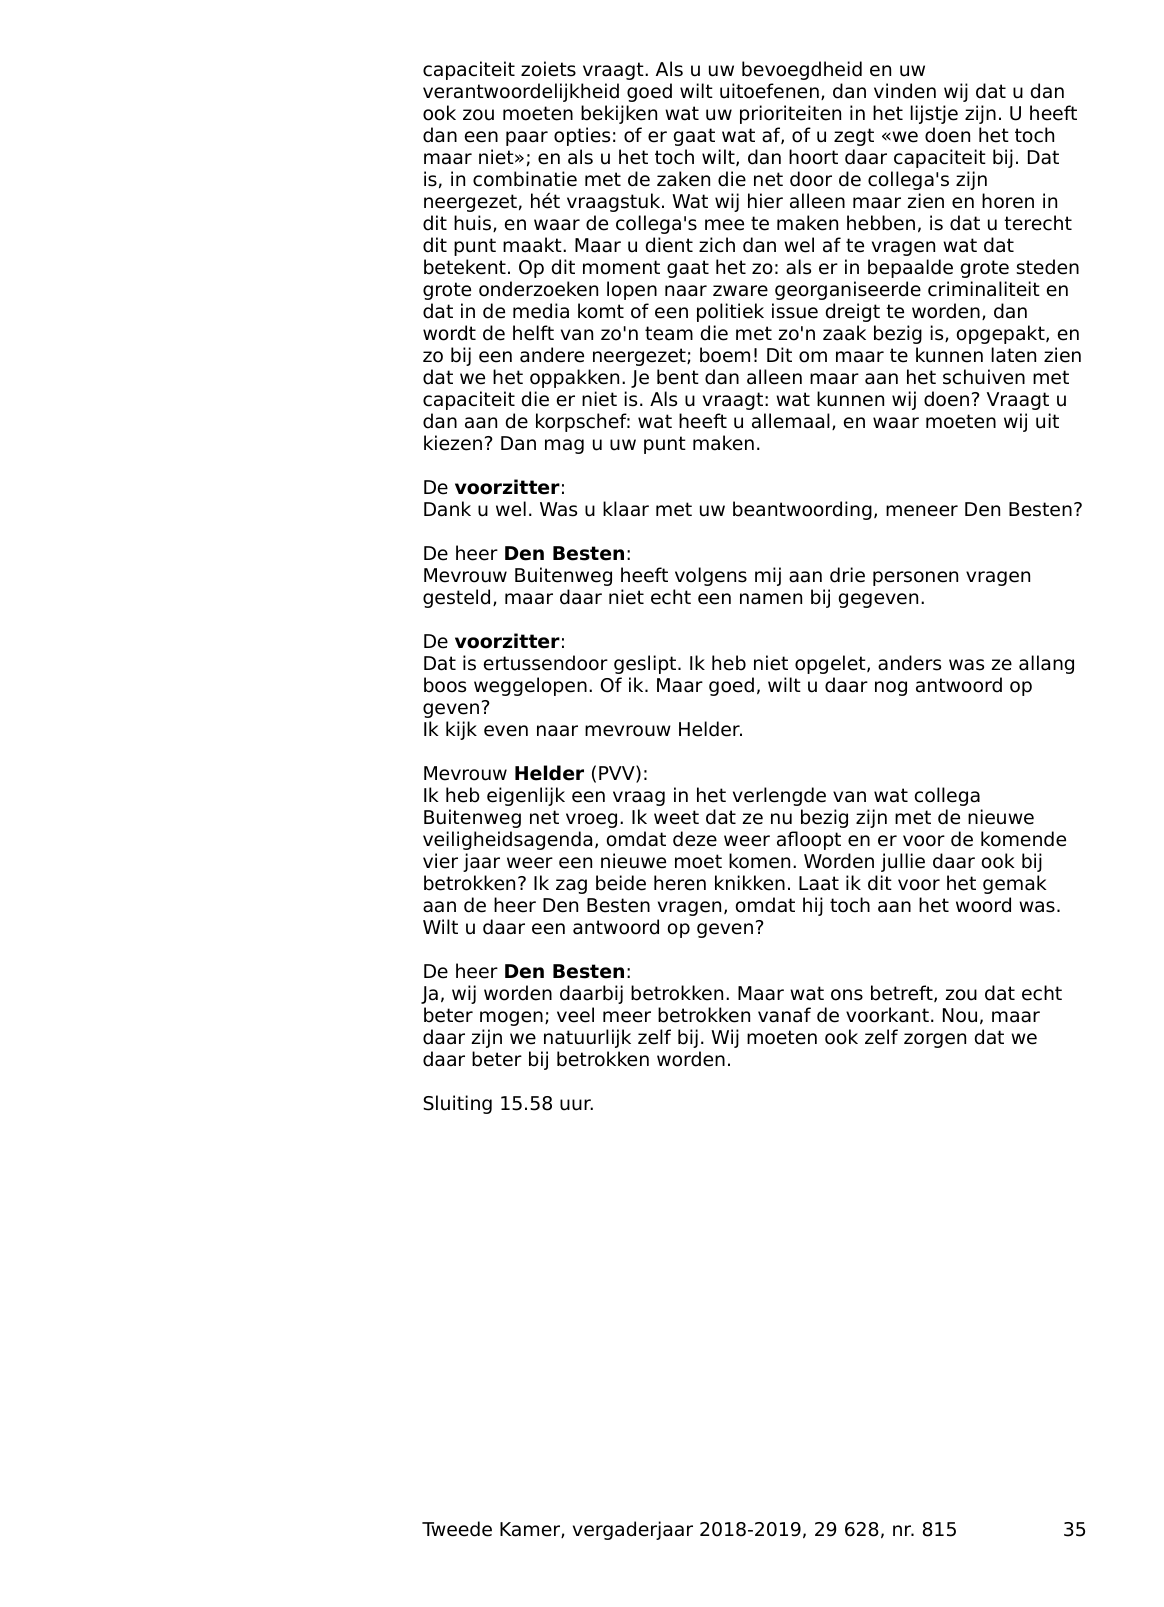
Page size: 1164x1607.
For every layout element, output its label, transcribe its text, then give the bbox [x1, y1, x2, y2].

text Dank u wel. Was u klaar met uw beantwoording, meneer Den Besten? [422, 499, 1087, 521]
text De voorzitter: [422, 631, 1087, 653]
text Ik kijk even naar mevrouw Helder. [422, 719, 1087, 741]
text Ja, wij worden daarbij betrokken. Maar wat ons betreft, zou dat echt beter mogen; veel meer betrokken vanaf de voorkant. Nou, maar daar zijn we natuurlijk zelf bij. Wij moeten ook zelf zorgen dat we daar beter bij betrokken worden. [422, 983, 1087, 1071]
text Ik heb eigenlijk een vraag in het verlengde van wat collega Buitenweg net vroeg. Ik weet dat ze nu bezig zijn met de nieuwe veiligheidsagenda, omdat deze weer afloopt en er voor de komende vier jaar weer een nieuwe moet komen. Worden jullie daar ook bij betrokken? Ik zag beide heren knikken. Laat ik dit voor het gemak aan de heer Den Besten vragen, omdat hij toch aan het woord was. Wilt u daar een antwoord op geven? [422, 785, 1087, 939]
text Dat is ertussendoor geslipt. Ik heb niet opgelet, anders was ze allang boos weggelopen. Of ik. Maar goed, wilt u daar nog antwoord op geven? [422, 653, 1087, 719]
text Mevrouw Helder (PVV): [422, 763, 1087, 785]
text De voorzitter: [422, 477, 1087, 499]
text De heer Den Besten: [422, 961, 1087, 983]
text capaciteit zoiets vraagt. Als u uw bevoegdheid en uw verantwoordelijkheid goed wilt uitoefenen, dan vinden wij dat u dan ook zou moeten bekijken wat uw prioriteiten in het lijstje zijn. U heeft dan een paar opties: of er gaat wat af, of u zegt «we doen het toch maar niet»; en als u het toch wilt, dan hoort daar capaciteit bij. Dat is, in combinatie met de zaken die net door de collega's zijn neergezet, hét vraagstuk. Wat wij hier alleen maar zien en horen in dit huis, en waar de collega's mee te maken hebben, is dat u terecht dit punt maakt. Maar u dient zich dan wel af te vragen wat dat betekent. Op dit moment gaat het zo: als er in bepaalde grote steden grote onderzoeken lopen naar zware georganiseerde criminaliteit en dat in de media komt of een politiek issue dreigt te worden, dan wordt de helft van zo'n team die met zo'n zaak bezig is, opgepakt, en zo bij een andere neergezet; boem! Dit om maar te kunnen laten zien dat we het oppakken. Je bent dan alleen maar aan het schuiven met capaciteit die er niet is. Als u vraagt: wat kunnen wij doen? Vraagt u dan aan de korpschef: wat heeft u allemaal, en waar moeten wij uit kiezen? Dan mag u uw punt maken. [422, 59, 1087, 455]
text Sluiting 15.58 uur. [422, 1093, 1087, 1115]
text De heer Den Besten: [422, 543, 1087, 565]
text Mevrouw Buitenweg heeft volgens mij aan drie personen vragen gesteld, maar daar niet echt een namen bij gegeven. [422, 565, 1087, 609]
